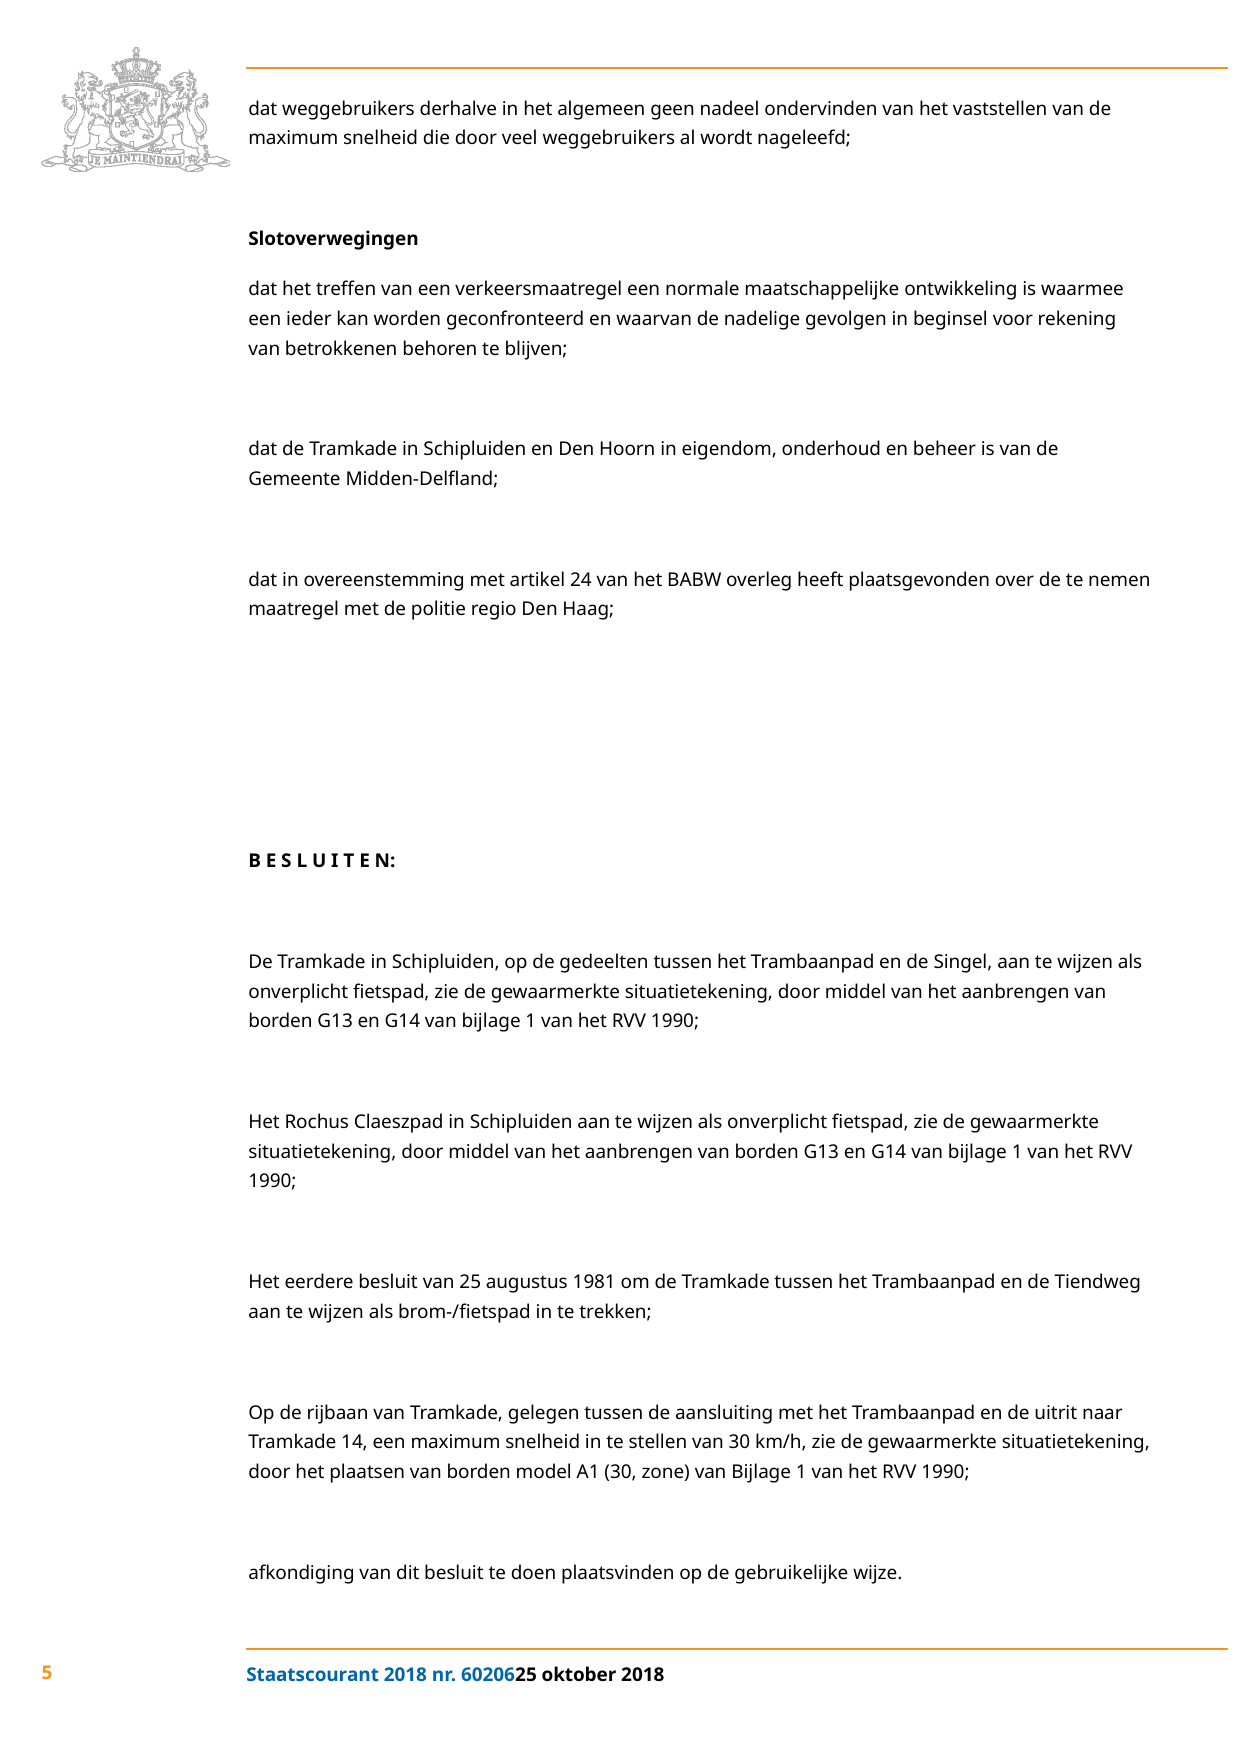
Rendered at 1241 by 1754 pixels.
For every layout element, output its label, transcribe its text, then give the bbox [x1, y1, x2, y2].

picture [41, 47, 231, 172]
text dat in overeenstemming met artikel 24 van het BABW overleg heeft plaatsgevonden over de te nemen maatregel met de politie regio Den Haag; [248, 566, 1152, 621]
text Het eerdere besluit van 25 augustus 1981 om de Tramkade tussen het Trambaanpad en de Tiendweg aan te wijzen als brom-/fietspad in te trekken; [248, 1268, 1152, 1324]
text Slotoverwegingen [248, 225, 1152, 251]
text Op de rijbaan van Tramkade, gelegen tussen de aansluiting met het Trambaanpad en de uitrit naar Tramkade 14, een maximum snelheid in te stellen van 30 km/h, zie de gewaarmerkte situatietekening, door het plaatsen van borden model A1 (30, zone) van Bijlage 1 van het RVV 1990; [248, 1399, 1152, 1484]
text dat de Tramkade in Schipluiden en Den Hoorn in eigendom, onderhoud en beheer is van de Gemeente Midden-Delfland; [248, 436, 1152, 491]
text B E S L U I T E N: [248, 848, 1152, 873]
text De Tramkade in Schipluiden, op de gedeelten tussen het Trambaanpad en de Singel, aan te wijzen als onverplicht fietspad, zie de gewaarmerkte situatietekening, door middel van het aanbrengen van borden G13 en G14 van bijlage 1 van het RVV 1990; [248, 948, 1152, 1033]
text Het Rochus Claeszpad in Schipluiden aan te wijzen als onverplicht fietspad, zie de gewaarmerkte situatietekening, door middel van het aanbrengen van borden G13 en G14 van bijlage 1 van het RVV 1990; [248, 1108, 1152, 1193]
text dat weggebruikers derhalve in het algemeen geen nadeel ondervinden van het vaststellen van de maximum snelheid die door veel weggebruikers al wordt nageleefd; [248, 95, 1152, 150]
text afkondiging van dit besluit te doen plaatsvinden op de gebruikelijke wijze. [248, 1559, 1152, 1585]
text dat het treffen van een verkeersmaatregel een normale maatschappelijke ontwikkeling is waarmee een ieder kan worden geconfronteerd en waarvan de nadelige gevolgen in beginsel voor rekening van betrokkenen behoren te blijven; [248, 276, 1152, 361]
